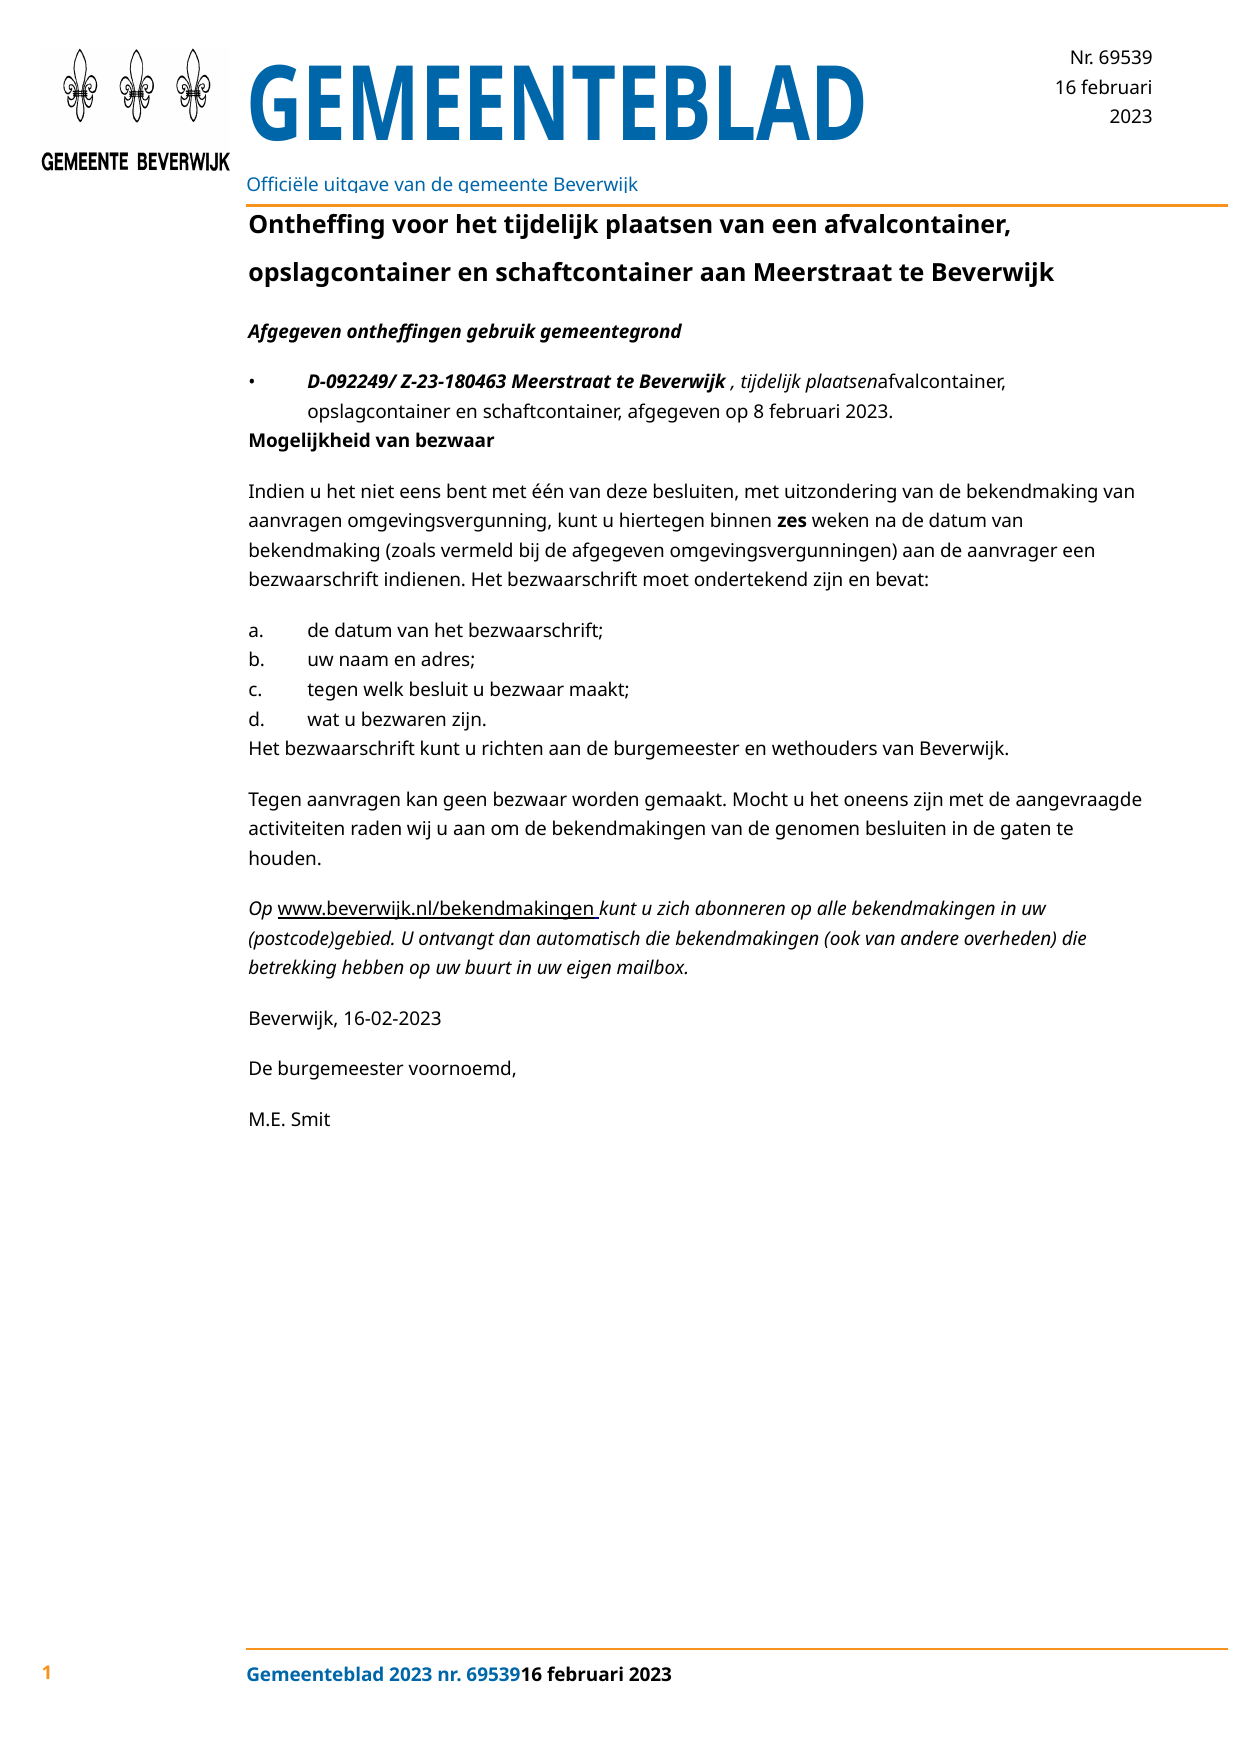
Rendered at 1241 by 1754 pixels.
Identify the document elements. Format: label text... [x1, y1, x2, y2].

text Indien u het niet eens bent met één van deze besluiten, met uitzondering van de bekendmaking van aanvragen omgevingsvergunning, kunt u hiertegen binnen zes weken na de datum van bekendmaking (zoals vermeld bij de afgegeven omgevingsvergunningen) aan de aanvrager een bezwaarschrift indienen. Het bezwaarschrift moet ondertekend zijn en bevat: [248, 478, 1152, 592]
list D-092249/ Z-23-180463 Meerstraat te Beverwijk , tijdelijk plaatsenafvalcontainer, opslagcontainer en schaftcontainer, afgegeven op 8 februari 2023. [248, 368, 1152, 424]
list tegen welk besluit u bezwaar maakt; [248, 676, 1152, 702]
text De burgemeester voornoemd, [248, 1055, 1152, 1081]
text Ontheffing voor het tijdelijk plaatsen van een afvalcontainer, opslagcontainer en schaftcontainer aan Meerstraat te Beverwijk [248, 207, 1152, 288]
text Het bezwaarschrift kunt u richten aan de burgemeester en wethouders van Beverwijk. [248, 735, 1152, 761]
list wat u bezwaren zijn. [248, 706, 1152, 732]
text Beverwijk, 16-02-2023 [248, 1005, 1152, 1031]
list uw naam en adres; [248, 647, 1152, 672]
text M.E. Smit [248, 1106, 1152, 1132]
text Op www.beverwijk.nl/bekendmakingen kunt u zich abonneren op alle bekendmakingen in uw (postcode)gebied. U ontvangt dan automatisch die bekendmakingen (ook van andere overheden) die betrekking hebben op uw buurt in uw eigen mailbox. [248, 895, 1152, 980]
picture [41, 47, 231, 172]
list de datum van het bezwaarschrift; [248, 617, 1152, 643]
text Afgegeven ontheffingen gebruik gemeentegrond [248, 318, 1152, 344]
text Mogelijkheid van bezwaar [248, 427, 1152, 453]
text Tegen aanvragen kan geen bezwaar worden gemaakt. Mocht u het oneens zijn met de aangevraagde activiteiten raden wij u aan om de bekendmakingen van de genomen besluiten in de gaten te houden. [248, 786, 1152, 871]
